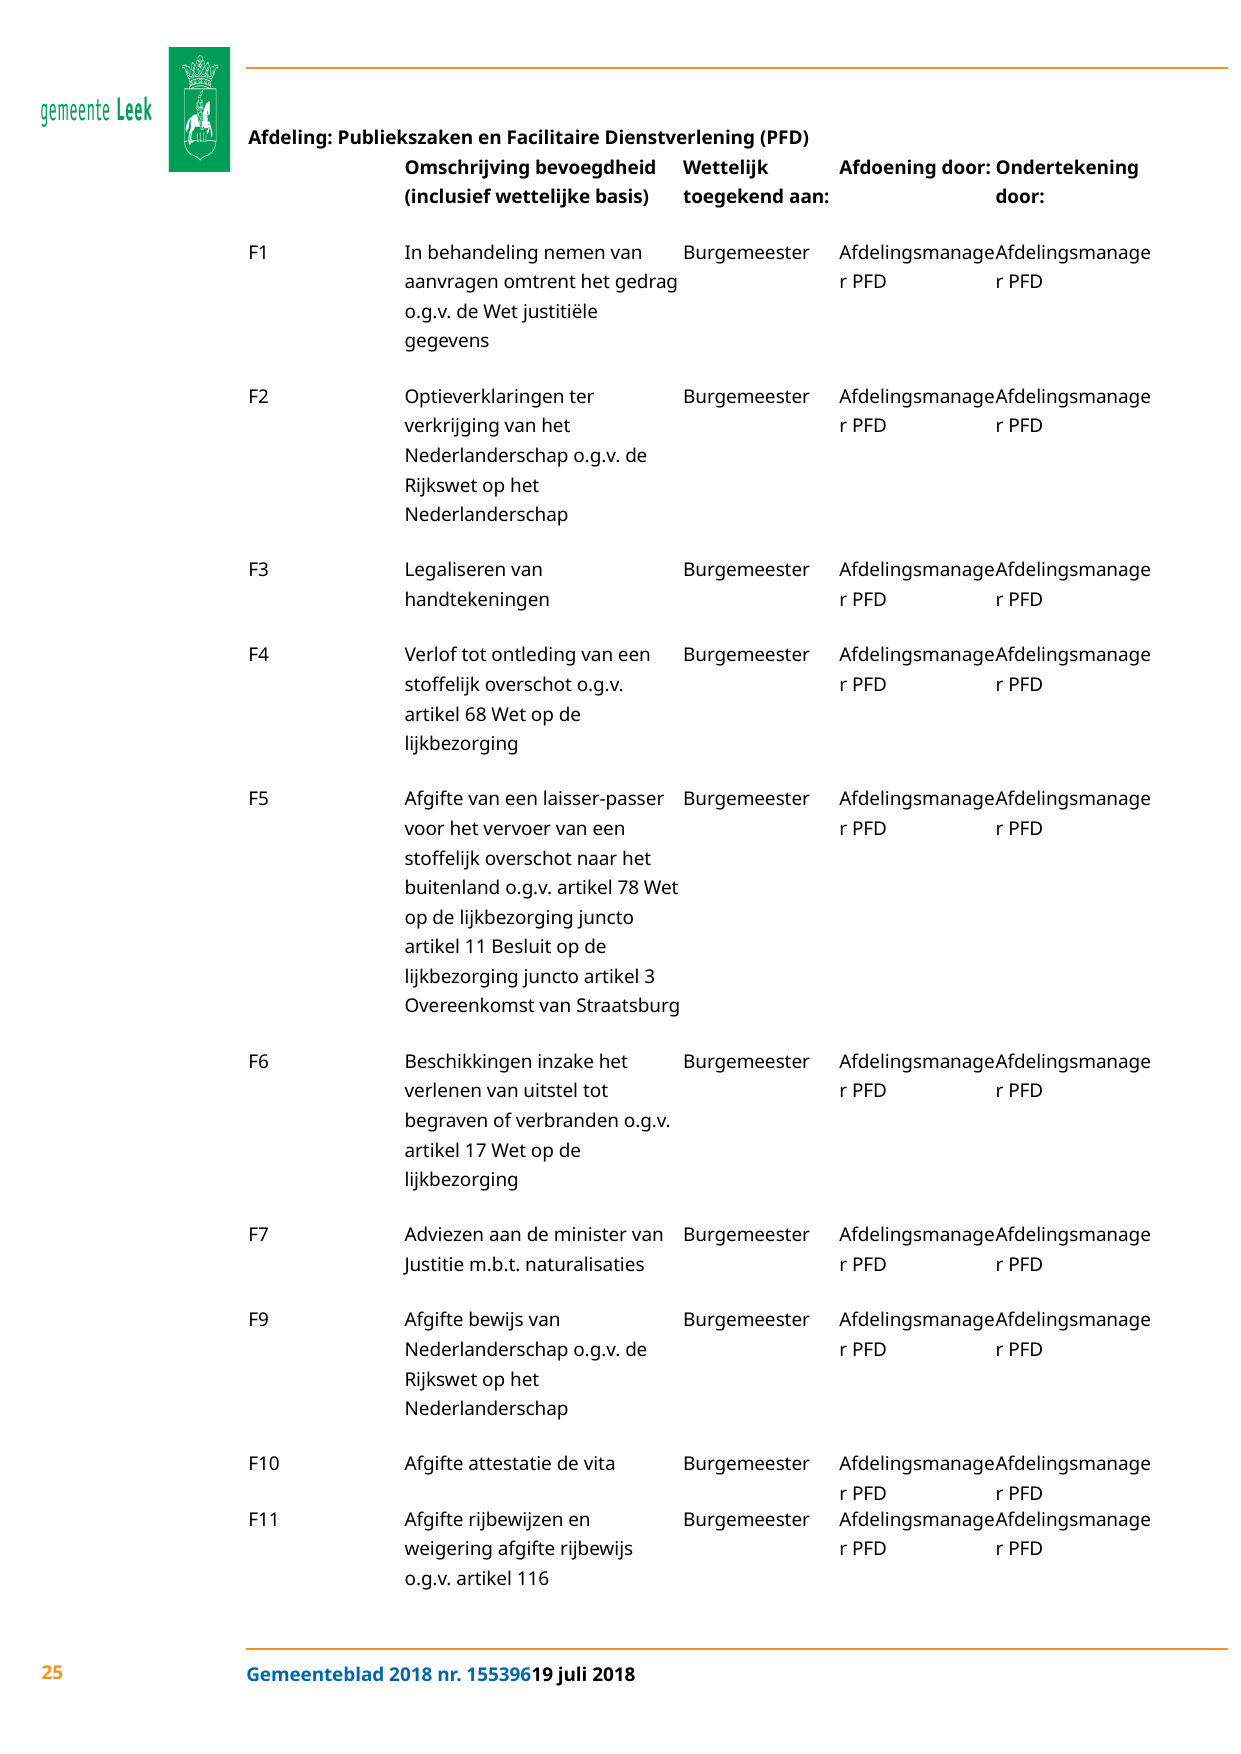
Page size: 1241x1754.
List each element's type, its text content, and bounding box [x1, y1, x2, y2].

table_cell Afdelingsmanager PFD [839, 1506, 995, 1591]
table_cell Burgemeester [683, 239, 839, 383]
table_cell F2 [248, 383, 404, 557]
table_header Omschrijving bevoegdheid (inclusief wettelijke basis) [404, 154, 683, 239]
table_cell Afdelingsmanager PFD [995, 1048, 1152, 1222]
table_cell F7 [248, 1222, 404, 1307]
table_cell F5 [248, 786, 404, 1048]
table_cell Afdelingsmanager PFD [995, 1506, 1152, 1591]
table_header Afdoening door: [839, 154, 995, 239]
table_cell F1 [248, 239, 404, 383]
table_header Wettelijk toegekend aan: [683, 154, 839, 239]
table_cell Legaliseren van handtekeningen [404, 557, 683, 642]
table_header Ondertekening door: [995, 154, 1152, 239]
table_cell Afdelingsmanager PFD [839, 1451, 995, 1506]
table_cell Burgemeester [683, 1307, 839, 1451]
table_cell Afgifte rijbewijzen en weigering afgifte rijbewijs o.g.v. artikel 116 [404, 1506, 683, 1591]
text Afdeling: Publiekszaken en Facilitaire Dienstverlening (PFD) [248, 124, 1152, 150]
table_cell In behandeling nemen van aanvragen omtrent het gedrag o.g.v. de Wet justitiële gegevens [404, 239, 683, 383]
table_cell Beschikkingen inzake het verlenen van uitstel tot begraven of verbranden o.g.v. artikel 17 Wet op de lijkbezorging [404, 1048, 683, 1222]
table_cell Afgifte attestatie de vita [404, 1451, 683, 1506]
table_cell F4 [248, 642, 404, 786]
table_cell Optieverklaringen ter verkrijging van het Nederlanderschap o.g.v. de Rijkswet op het Nederlanderschap [404, 383, 683, 557]
table_cell Afdelingsmanager PFD [995, 1307, 1152, 1451]
table_cell Afdelingsmanager PFD [995, 1451, 1152, 1506]
table_cell Afdelingsmanager PFD [995, 786, 1152, 1048]
table_cell Afdelingsmanager PFD [839, 1048, 995, 1222]
table_cell Afdelingsmanager PFD [995, 239, 1152, 383]
table_cell Burgemeester [683, 1506, 839, 1591]
table_cell Afgifte bewijs van Nederlanderschap o.g.v. de Rijkswet op het Nederlanderschap [404, 1307, 683, 1451]
table_cell Afdelingsmanager PFD [839, 1307, 995, 1451]
table_cell Afdelingsmanager PFD [839, 786, 995, 1048]
table_cell F11 [248, 1506, 404, 1591]
table_cell Afdelingsmanager PFD [839, 642, 995, 786]
table_cell Afdelingsmanager PFD [839, 557, 995, 642]
table_cell Burgemeester [683, 1048, 839, 1222]
table_cell Burgemeester [683, 1222, 839, 1307]
table_cell F3 [248, 557, 404, 642]
table_cell Afdelingsmanager PFD [995, 383, 1152, 557]
table_cell F10 [248, 1451, 404, 1506]
table_cell Verlof tot ontleding van een stoffelijk overschot o.g.v. artikel 68 Wet op de lijkbezorging [404, 642, 683, 786]
table_cell Afdelingsmanager PFD [839, 239, 995, 383]
table_cell Burgemeester [683, 1451, 839, 1506]
table_cell Afdelingsmanager PFD [839, 383, 995, 557]
table_cell Afdelingsmanager PFD [995, 557, 1152, 642]
table_cell Afdelingsmanager PFD [839, 1222, 995, 1307]
table_cell F6 [248, 1048, 404, 1222]
picture [41, 47, 231, 172]
table_cell Afdelingsmanager PFD [995, 642, 1152, 786]
table_header [248, 154, 404, 239]
table_cell Burgemeester [683, 786, 839, 1048]
table_cell Burgemeester [683, 642, 839, 786]
table_cell Burgemeester [683, 557, 839, 642]
table_cell Burgemeester [683, 383, 839, 557]
table_cell Afdelingsmanager PFD [995, 1222, 1152, 1307]
table_cell Adviezen aan de minister van Justitie m.b.t. naturalisaties [404, 1222, 683, 1307]
table_cell F9 [248, 1307, 404, 1451]
table_cell Afgifte van een laisser-passer voor het vervoer van een stoffelijk overschot naar het buitenland o.g.v. artikel 78 Wet op de lijkbezorging juncto artikel 11 Besluit op de lijkbezorging juncto artikel 3 Overeenkomst van Straatsburg [404, 786, 683, 1048]
